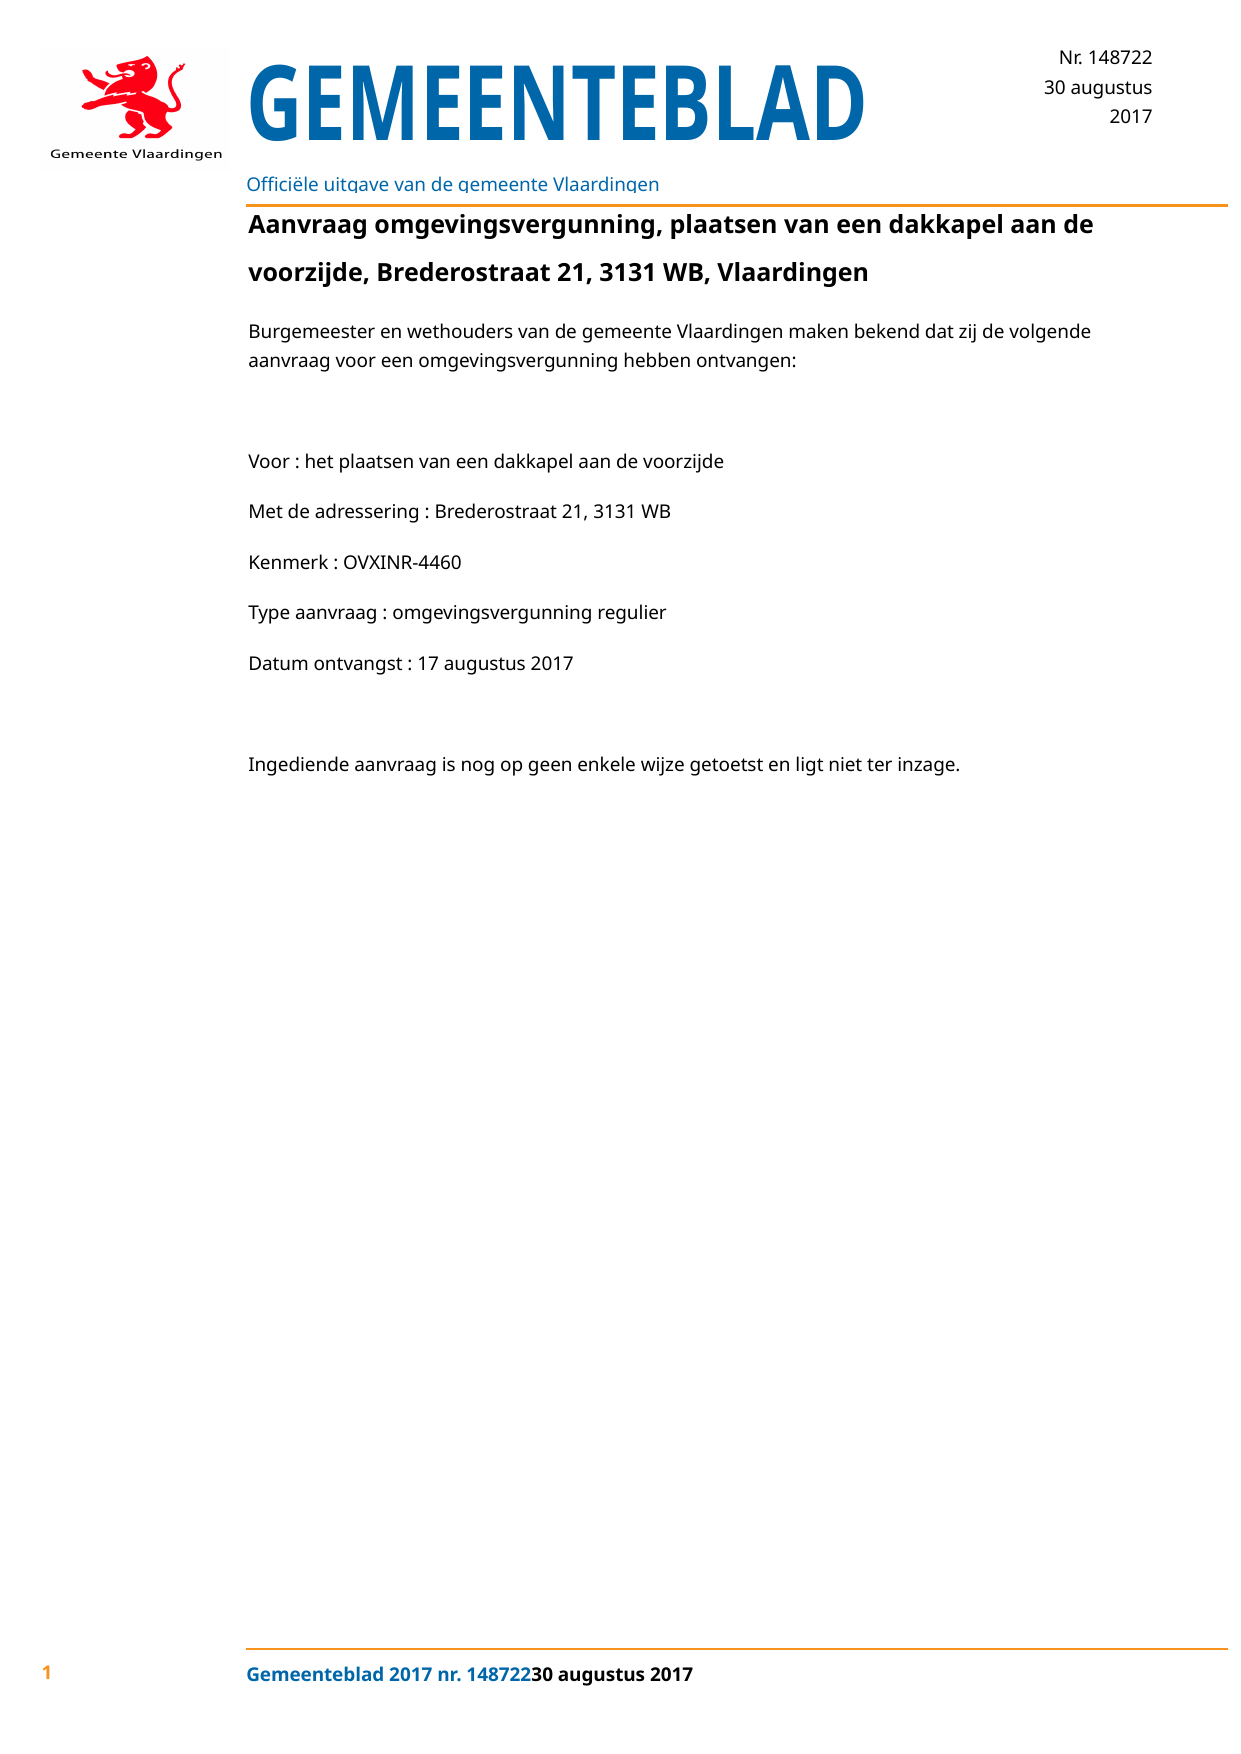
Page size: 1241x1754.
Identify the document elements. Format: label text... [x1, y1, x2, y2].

text Ingediende aanvraag is nog op geen enkele wijze getoetst en ligt niet ter inzage. [248, 751, 1152, 777]
text Burgemeester en wethouders van de gemeente Vlaardingen maken bekend dat zij de volgende aanvraag voor een omgevingsvergunning hebben ontvangen: [248, 318, 1152, 373]
text Type aanvraag : omgevingsvergunning regulier [248, 599, 1152, 625]
text Voor : het plaatsen van een dakkapel aan de voorzijde [248, 448, 1152, 474]
text Datum ontvangst : 17 augustus 2017 [248, 650, 1152, 676]
text Aanvraag omgevingsvergunning, plaatsen van een dakkapel aan de voorzijde, Brederostraat 21, 3131 WB, Vlaardingen [248, 207, 1152, 288]
text Met de adressering : Brederostraat 21, 3131 WB [248, 499, 1152, 524]
text Kenmerk : OVXINR-4460 [248, 549, 1152, 575]
picture [41, 47, 231, 172]
